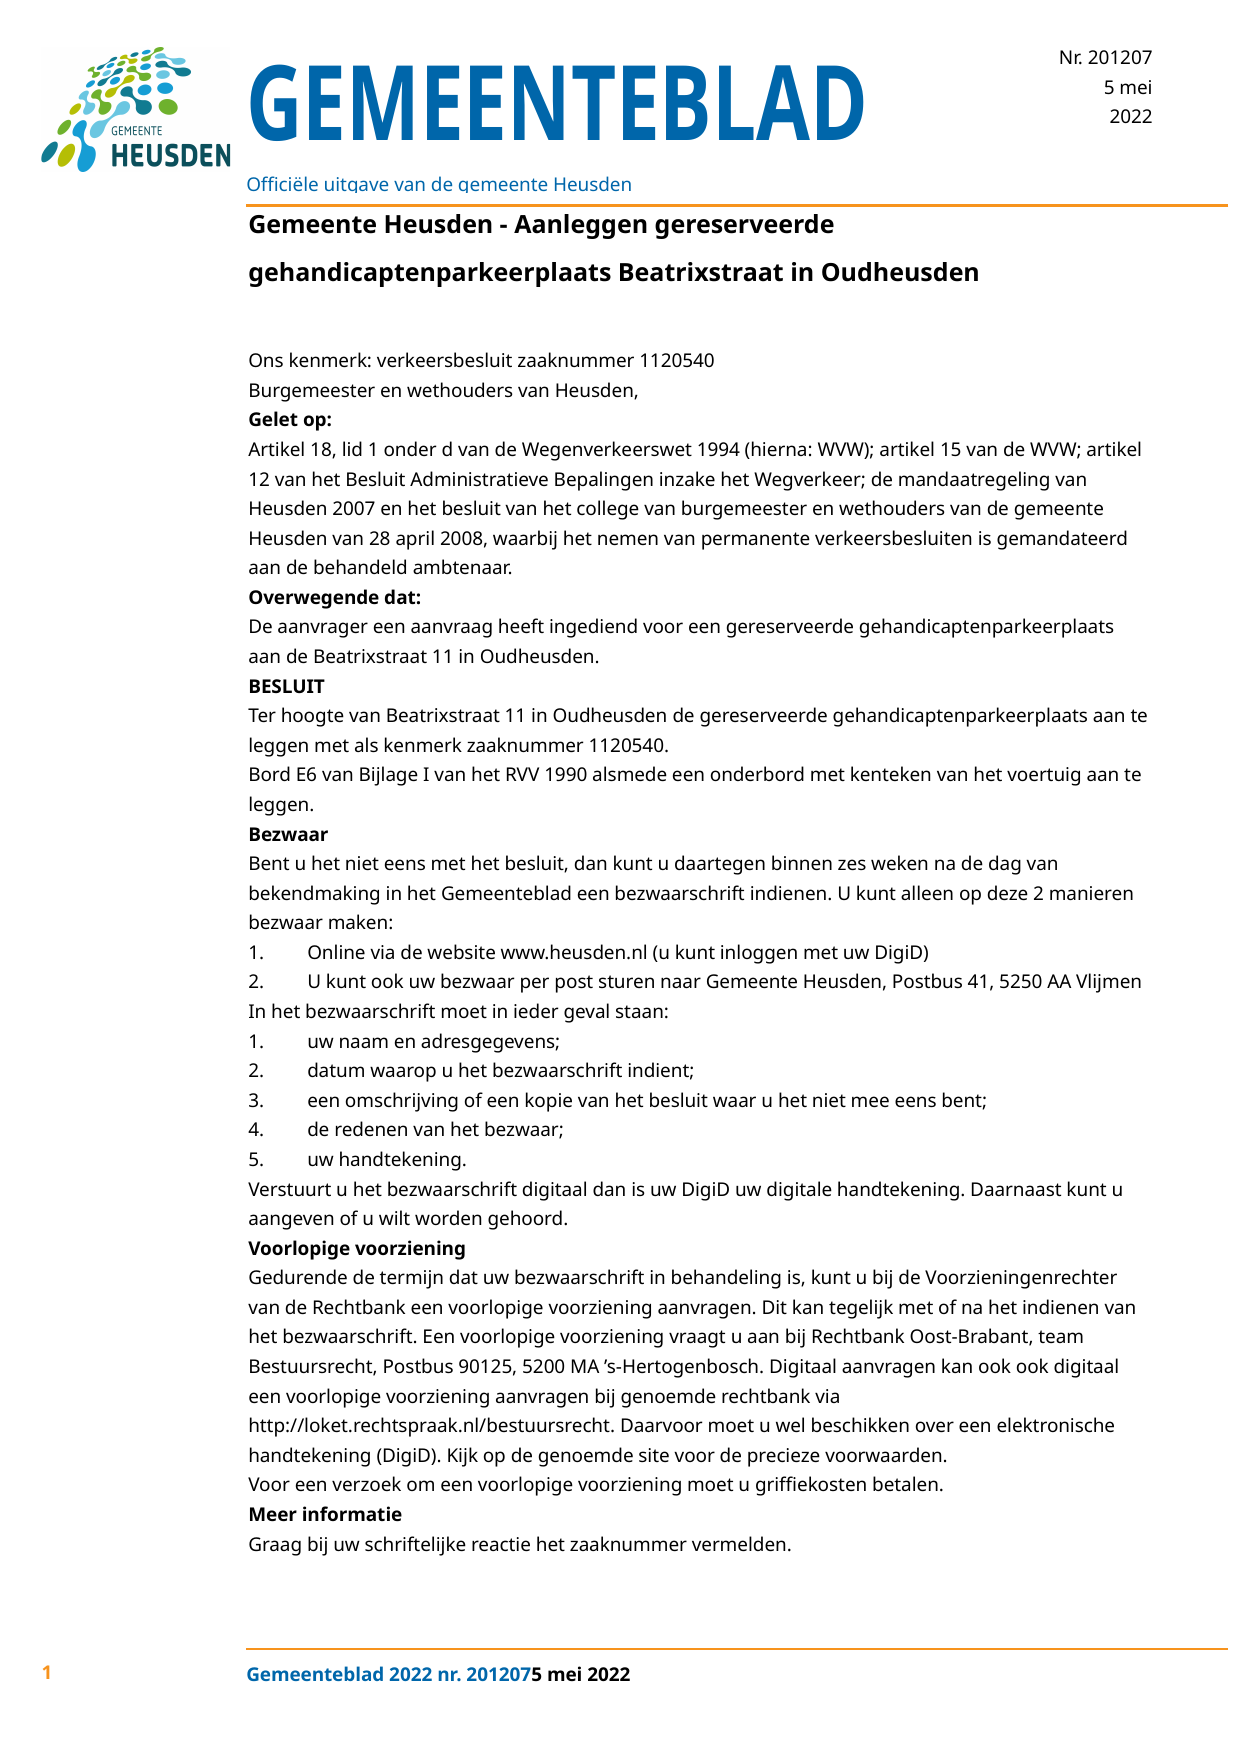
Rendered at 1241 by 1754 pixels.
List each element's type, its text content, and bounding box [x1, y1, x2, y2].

text Overwegende dat: [248, 584, 1152, 610]
list Online via de website www.heusden.nl (u kunt inloggen met uw DigiD) [248, 939, 1152, 965]
text Voorlopige voorziening [248, 1235, 1152, 1261]
text Artikel 18, lid 1 onder d van de Wegenverkeerswet 1994 (hierna: WVW); artikel 15 van de WVW; artikel 12 van het Besluit Administratieve Bepalingen inzake het Wegverkeer; de mandaatregeling van Heusden 2007 en het besluit van het college van burgemeester en wethouders van de gemeente Heusden van 28 april 2008, waarbij het nemen van permanente verkeersbesluiten is gemandateerd aan de behandeld ambtenaar. [248, 436, 1152, 580]
text Bord E6 van Bijlage I van het RVV 1990 alsmede een onderbord met kenteken van het voertuig aan te leggen. [248, 762, 1152, 817]
text In het bezwaarschrift moet in ieder geval staan: [248, 998, 1152, 1024]
text Meer informatie [248, 1501, 1152, 1527]
list uw naam en adresgegevens; [248, 1028, 1152, 1054]
list een omschrijving of een kopie van het besluit waar u het niet mee eens bent; [248, 1087, 1152, 1113]
list U kunt ook uw bezwaar per post sturen naar Gemeente Heusden, Postbus 41, 5250 AA Vlijmen [248, 969, 1152, 994]
picture [41, 47, 231, 172]
text Voor een verzoek om een voorlopige voorziening moet u griffiekosten betalen. [248, 1472, 1152, 1497]
text Burgemeester en wethouders van Heusden, [248, 377, 1152, 403]
text Ter hoogte van Beatrixstraat 11 in Oudheusden de gereserveerde gehandicaptenparkeerplaats aan te leggen met als kenmerk zaaknummer 1120540. [248, 702, 1152, 758]
text Bezwaar [248, 821, 1152, 847]
text De aanvrager een aanvraag heeft ingediend voor een gereserveerde gehandicaptenparkeerplaats aan de Beatrixstraat 11 in Oudheusden. [248, 614, 1152, 669]
list de redenen van het bezwaar; [248, 1117, 1152, 1142]
text Graag bij uw schriftelijke reactie het zaaknummer vermelden. [248, 1531, 1152, 1557]
text Ons kenmerk: verkeersbesluit zaaknummer 1120540 [248, 347, 1152, 373]
text Bent u het niet eens met het besluit, dan kunt u daartegen binnen zes weken na de dag van bekendmaking in het Gemeenteblad een bezwaarschrift indienen. U kunt alleen op deze 2 manieren bezwaar maken: [248, 850, 1152, 935]
text Verstuurt u het bezwaarschrift digitaal dan is uw DigiD uw digitale handtekening. Daarnaast kunt u aangeven of u wilt worden gehoord. [248, 1176, 1152, 1231]
text BESLUIT [248, 673, 1152, 699]
text Gelet op: [248, 407, 1152, 432]
list uw handtekening. [248, 1146, 1152, 1172]
text Gemeente Heusden - Aanleggen gereserveerde gehandicaptenparkeerplaats Beatrixstraat in Oudheusden [248, 207, 1152, 288]
text Gedurende de termijn dat uw bezwaarschrift in behandeling is, kunt u bij de Voorzieningenrechter van de Rechtbank een voorlopige voorziening aanvragen. Dit kan tegelijk met of na het indienen van het bezwaarschrift. Een voorlopige voorziening vraagt u aan bij Rechtbank Oost-Brabant, team Bestuursrecht, Postbus 90125, 5200 MA ’s-Hertogenbosch. Digitaal aanvragen kan ook ook digitaal een voorlopige voorziening aanvragen bij genoemde rechtbank via http://loket.rechtspraak.nl/bestuursrecht. Daarvoor moet u wel beschikken over een elektronische handtekening (DigiD). Kijk op de genoemde site voor de precieze voorwaarden. [248, 1264, 1152, 1468]
list datum waarop u het bezwaarschrift indient; [248, 1057, 1152, 1083]
